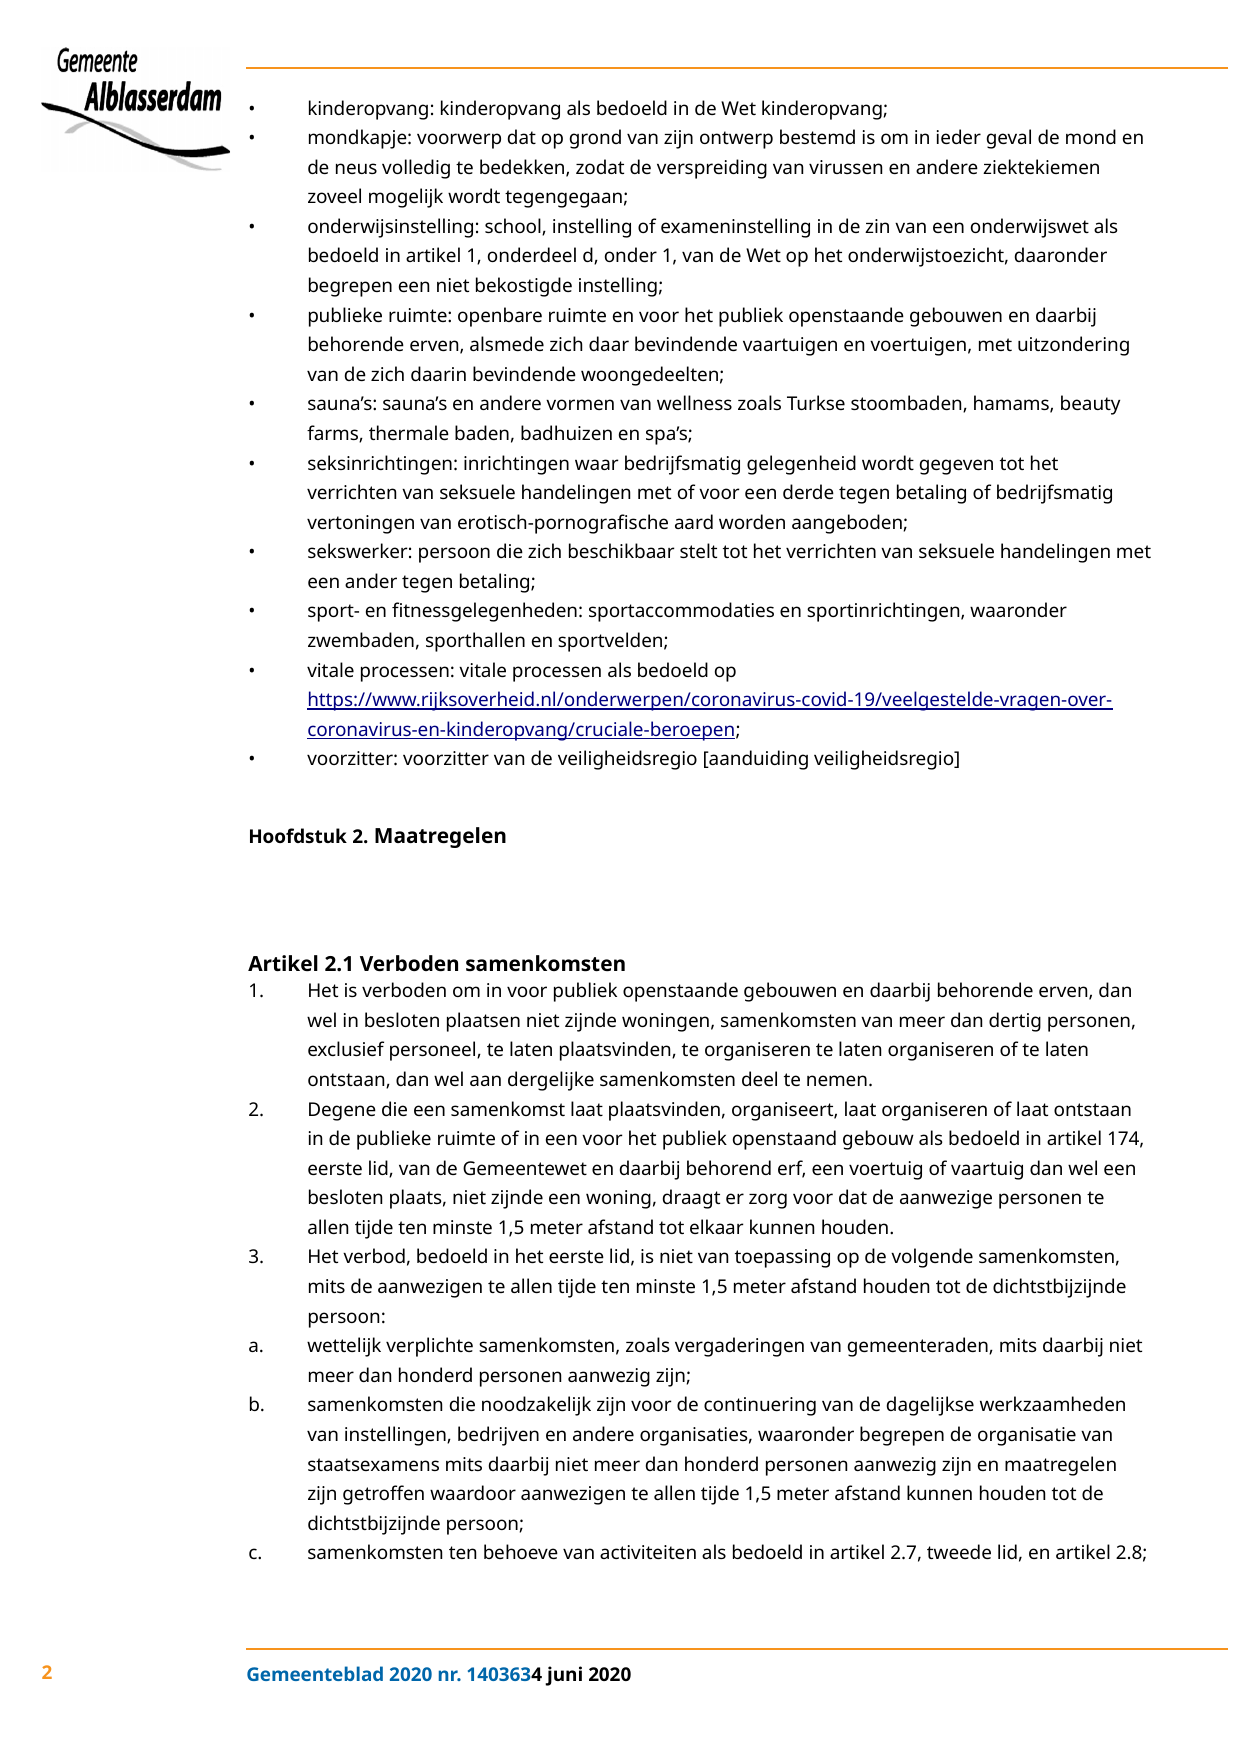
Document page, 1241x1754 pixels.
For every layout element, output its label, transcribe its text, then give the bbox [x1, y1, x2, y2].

picture [41, 47, 231, 172]
text Artikel 2.1 Verboden samenkomsten [248, 949, 1152, 977]
list Het verbod, bedoeld in het eerste lid, is niet van toepassing op de volgende samenkomsten, mits de aanwezigen te allen tijde ten minste 1,5 meter afstand houden tot de dichtstbijzijnde persoon: [248, 1244, 1152, 1328]
list voorzitter: voorzitter van de veiligheidsregio [aanduiding veiligheidsregio] [248, 746, 1152, 771]
list seksinrichtingen: inrichtingen waar bedrijfsmatig gelegenheid wordt gegeven tot het verrichten van seksuele handelingen met of voor een derde tegen betaling of bedrijfsmatig vertoningen van erotisch-pornografische aard worden aangeboden; [248, 450, 1152, 535]
list sauna’s: sauna’s en andere vormen van wellness zoals Turkse stoombaden, hamams, beauty farms, thermale baden, badhuizen en spa’s; [248, 391, 1152, 446]
list sekswerker: persoon die zich beschikbaar stelt tot het verrichten van seksuele handelingen met een ander tegen betaling; [248, 538, 1152, 594]
list publieke ruimte: openbare ruimte en voor het publiek openstaande gebouwen en daarbij behorende erven, alsmede zich daar bevindende vaartuigen en voertuigen, met uitzondering van de zich daarin bevindende woongedeelten; [248, 302, 1152, 387]
list samenkomsten die noodzakelijk zijn voor de continuering van de dagelijkse werkzaamheden van instellingen, bedrijven en andere organisaties, waaronder begrepen de organisatie van staatsexamens mits daarbij niet meer dan honderd personen aanwezig zijn en maatregelen zijn getroffen waardoor aanwezigen te allen tijde 1,5 meter afstand kunnen houden tot de dichtstbijzijnde persoon; [248, 1392, 1152, 1536]
list Degene die een samenkomst laat plaatsvinden, organiseert, laat organiseren of laat ontstaan in de publieke ruimte of in een voor het publiek openstaand gebouw als bedoeld in artikel 174, eerste lid, van de Gemeentewet en daarbij behorend erf, een voertuig of vaartuig dan wel een besloten plaats, niet zijnde een woning, draagt er zorg voor dat de aanwezige personen te allen tijde ten minste 1,5 meter afstand tot elkaar kunnen houden. [248, 1096, 1152, 1240]
list vitale processen: vitale processen als bedoeld op https://www.rijksoverheid.nl/onderwerpen/coronavirus-covid-19/veelgestelde-vragen-over-coronavirus-en-kinderopvang/cruciale-beroepen; [248, 657, 1152, 742]
list kinderopvang: kinderopvang als bedoeld in de Wet kinderopvang; [248, 95, 1152, 121]
list onderwijsinstelling: school, instelling of exameninstelling in de zin van een onderwijswet als bedoeld in artikel 1, onderdeel d, onder 1, van de Wet op het onderwijstoezicht, daaronder begrepen een niet bekostigde instelling; [248, 213, 1152, 298]
list samenkomsten ten behoeve van activiteiten als bedoeld in artikel 2.7, tweede lid, en artikel 2.8; [248, 1539, 1152, 1565]
list sport- en fitnessgelegenheden: sportaccommodaties en sportinrichtingen, waaronder zwembaden, sporthallen en sportvelden; [248, 598, 1152, 653]
list wettelijk verplichte samenkomsten, zoals vergaderingen van gemeenteraden, mits daarbij niet meer dan honderd personen aanwezig zijn; [248, 1332, 1152, 1388]
list Het is verboden om in voor publiek openstaande gebouwen en daarbij behorende erven, dan wel in besloten plaatsen niet zijnde woningen, samenkomsten van meer dan dertig personen, exclusief personeel, te laten plaatsvinden, te organiseren te laten organiseren of te laten ontstaan, dan wel aan dergelijke samenkomsten deel te nemen. [248, 977, 1152, 1092]
text Hoofdstuk 2. Maatregelen [248, 821, 1152, 849]
list mondkapje: voorwerp dat op grond van zijn ontwerp bestemd is om in ieder geval de mond en de neus volledig te bedekken, zodat de verspreiding van virussen en andere ziektekiemen zoveel mogelijk wordt tegengegaan; [248, 124, 1152, 209]
